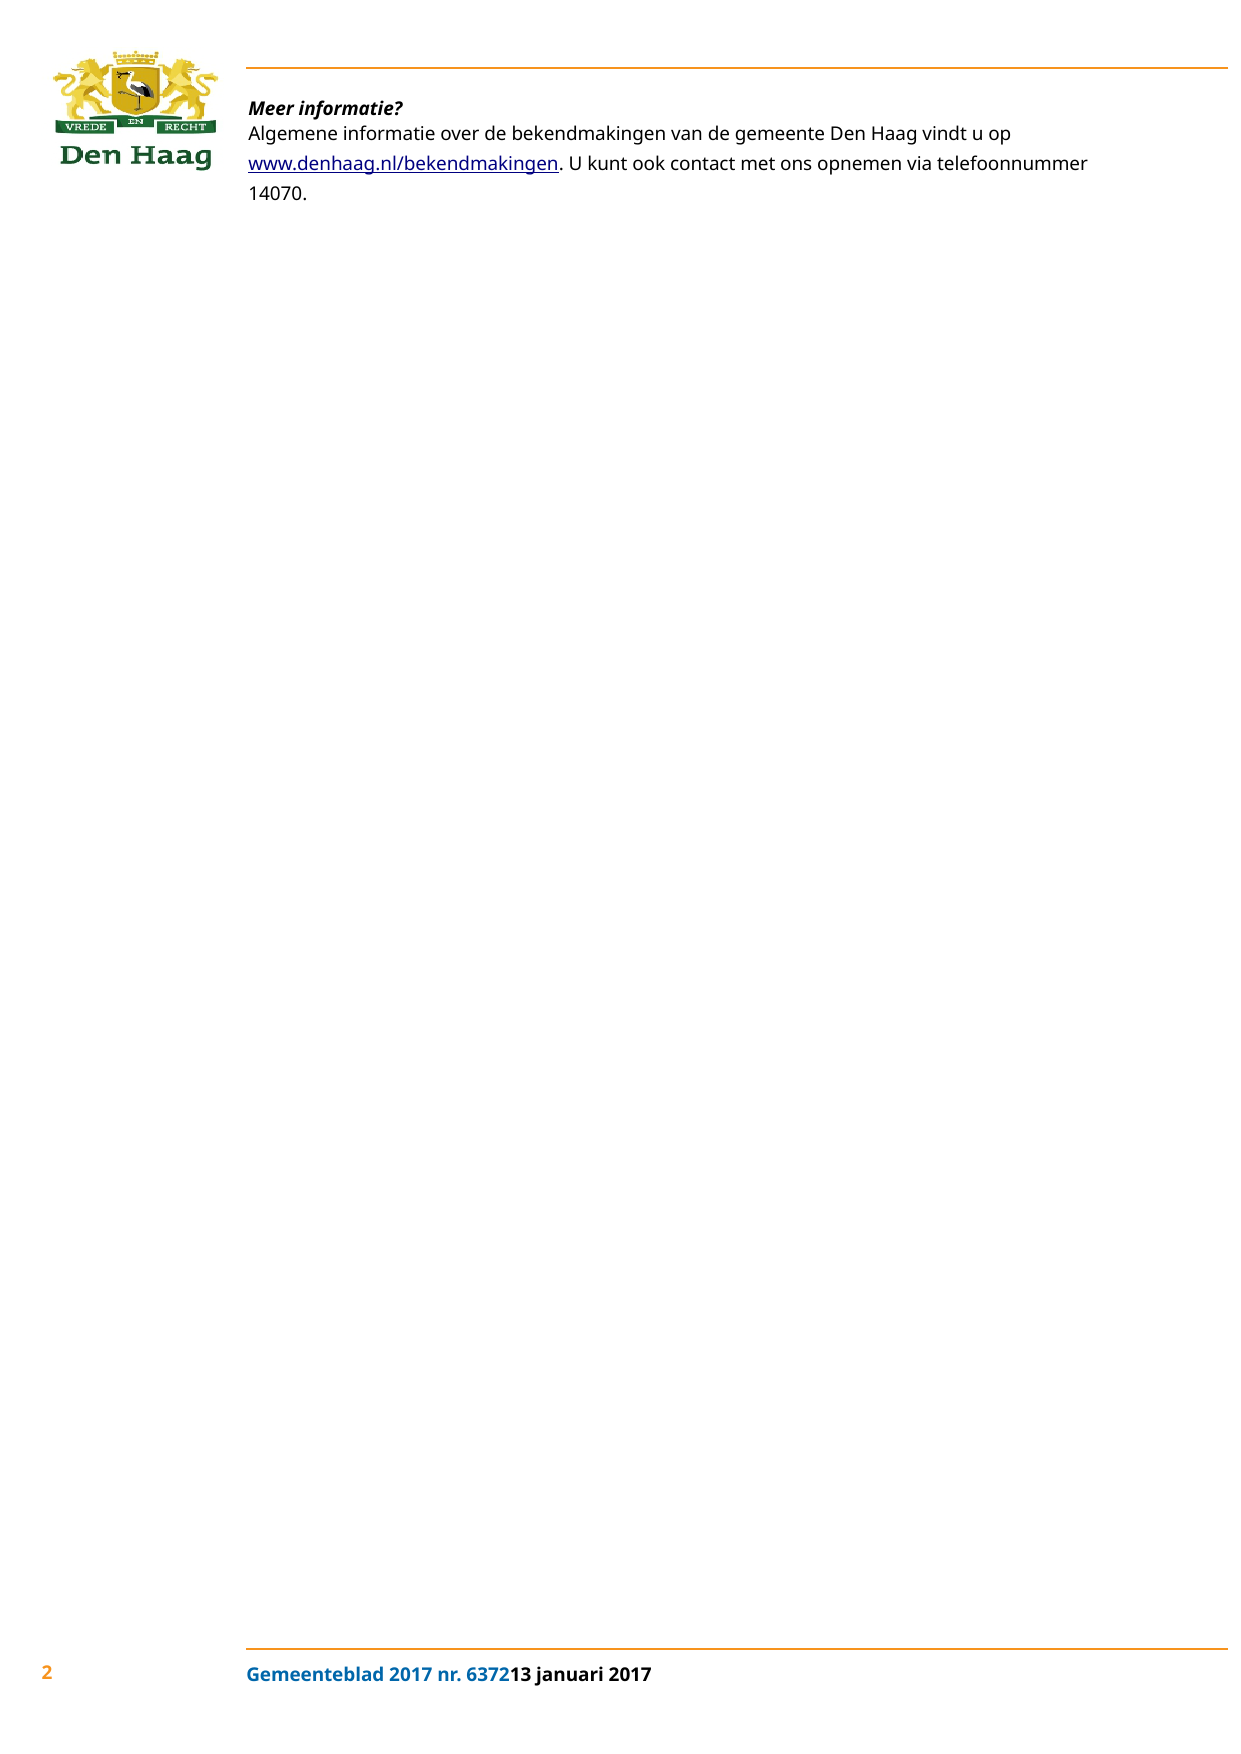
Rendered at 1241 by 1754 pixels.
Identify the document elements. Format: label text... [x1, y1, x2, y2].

picture [41, 47, 231, 172]
text Meer informatie? [248, 95, 1152, 121]
text Algemene informatie over de bekendmakingen van de gemeente Den Haag vindt u op www.denhaag.nl/bekendmakingen. U kunt ook contact met ons opnemen via telefoonnummer 14070. [248, 121, 1152, 205]
